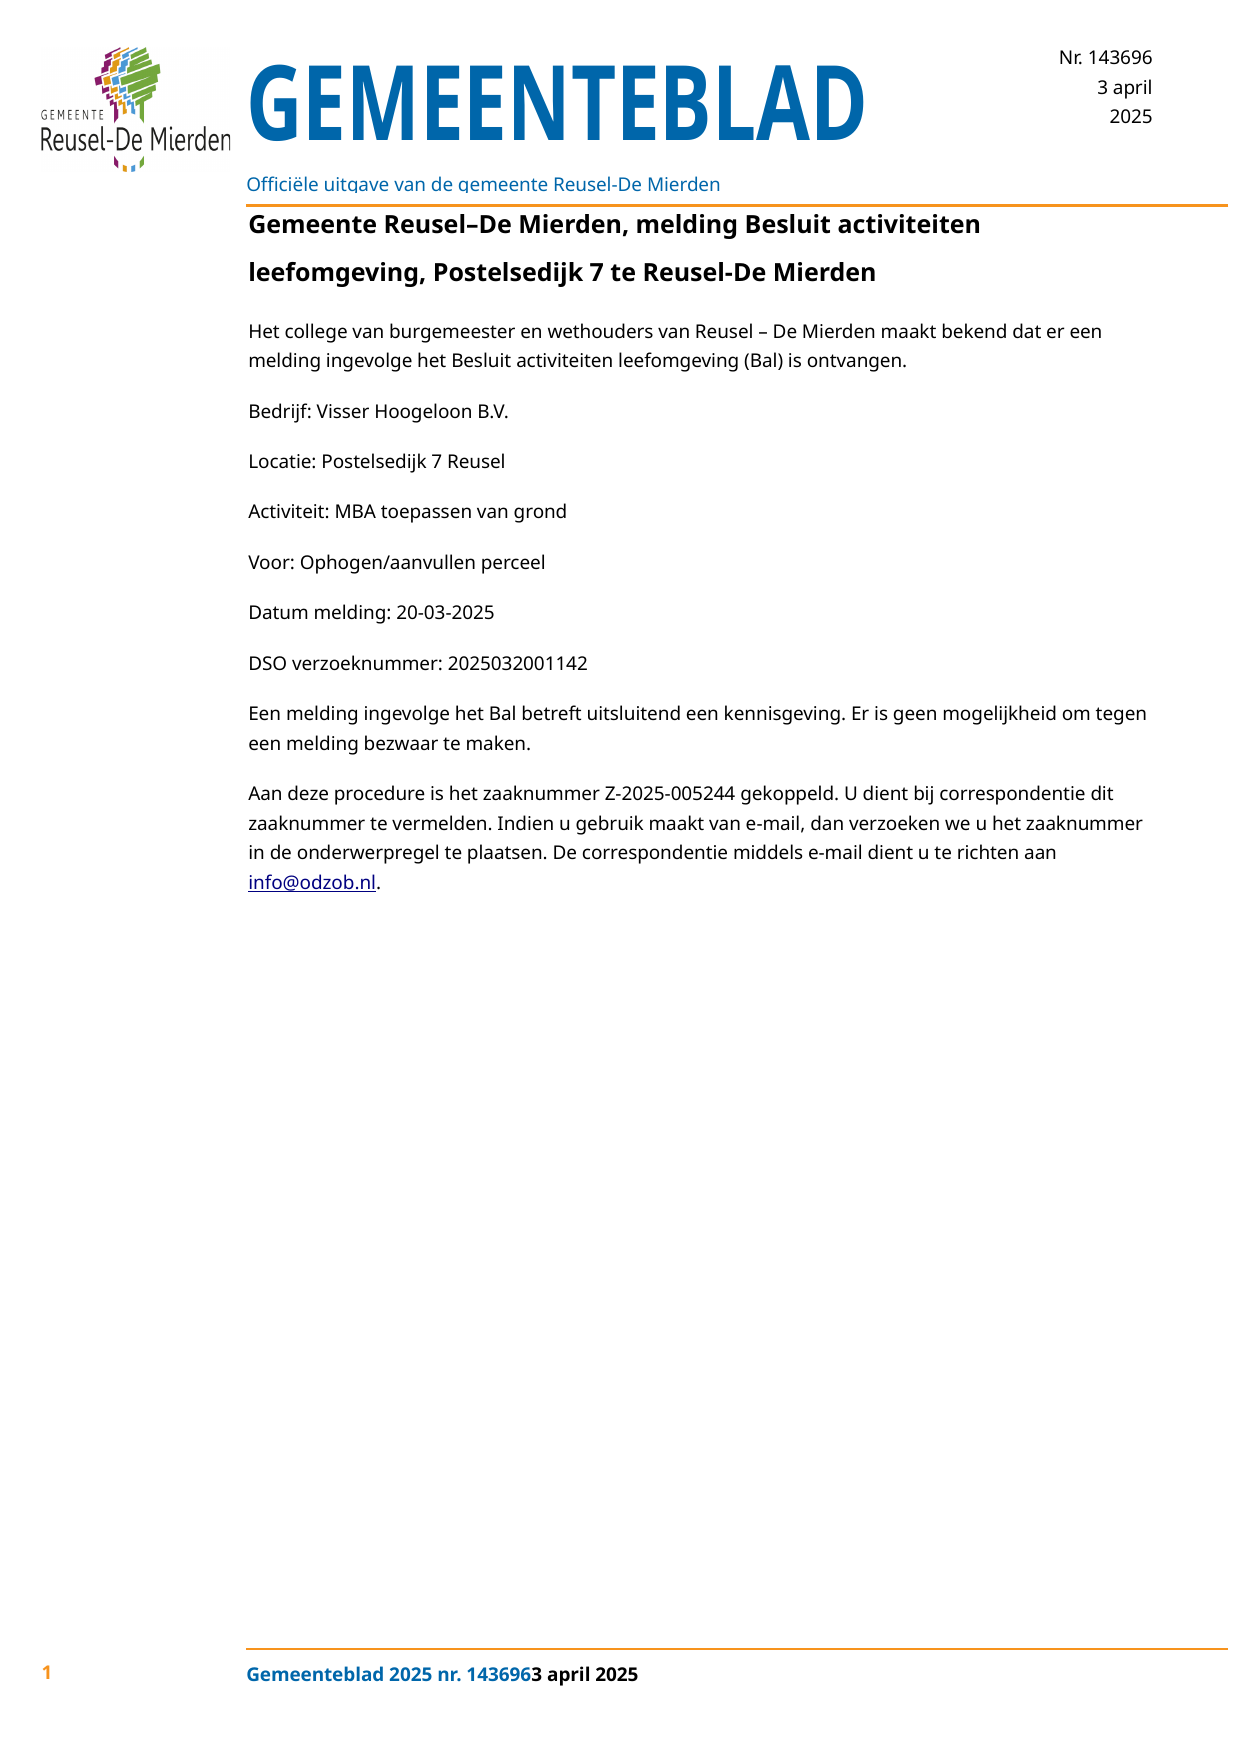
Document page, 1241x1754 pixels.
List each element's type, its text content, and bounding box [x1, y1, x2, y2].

text DSO verzoeknummer: 2025032001142 [248, 650, 1152, 676]
text Bedrijf: Visser Hoogeloon B.V. [248, 398, 1152, 424]
text Datum melding: 20-03-2025 [248, 599, 1152, 625]
text Het college van burgemeester en wethouders van Reusel – De Mierden maakt bekend dat er een melding ingevolge het Besluit activiteiten leefomgeving (Bal) is ontvangen. [248, 318, 1152, 373]
text Aan deze procedure is het zaaknummer Z-2025-005244 gekoppeld. U dient bij correspondentie dit zaaknummer te vermelden. Indien u gebruik maakt van e-mail, dan verzoeken we u het zaaknummer in de onderwerpregel te plaatsen. De correspondentie middels e-mail dient u te richten aan info@odzob.nl. [248, 780, 1152, 895]
text Gemeente Reusel–De Mierden, melding Besluit activiteiten leefomgeving, Postelsedijk 7 te Reusel-De Mierden [248, 207, 1152, 288]
text Voor: Ophogen/aanvullen perceel [248, 549, 1152, 575]
picture [41, 47, 231, 172]
text Een melding ingevolge het Bal betreft uitsluitend een kennisgeving. Er is geen mogelijkheid om tegen een melding bezwaar te maken. [248, 700, 1152, 756]
text Locatie: Postelsedijk 7 Reusel [248, 448, 1152, 474]
text Activiteit: MBA toepassen van grond [248, 499, 1152, 524]
